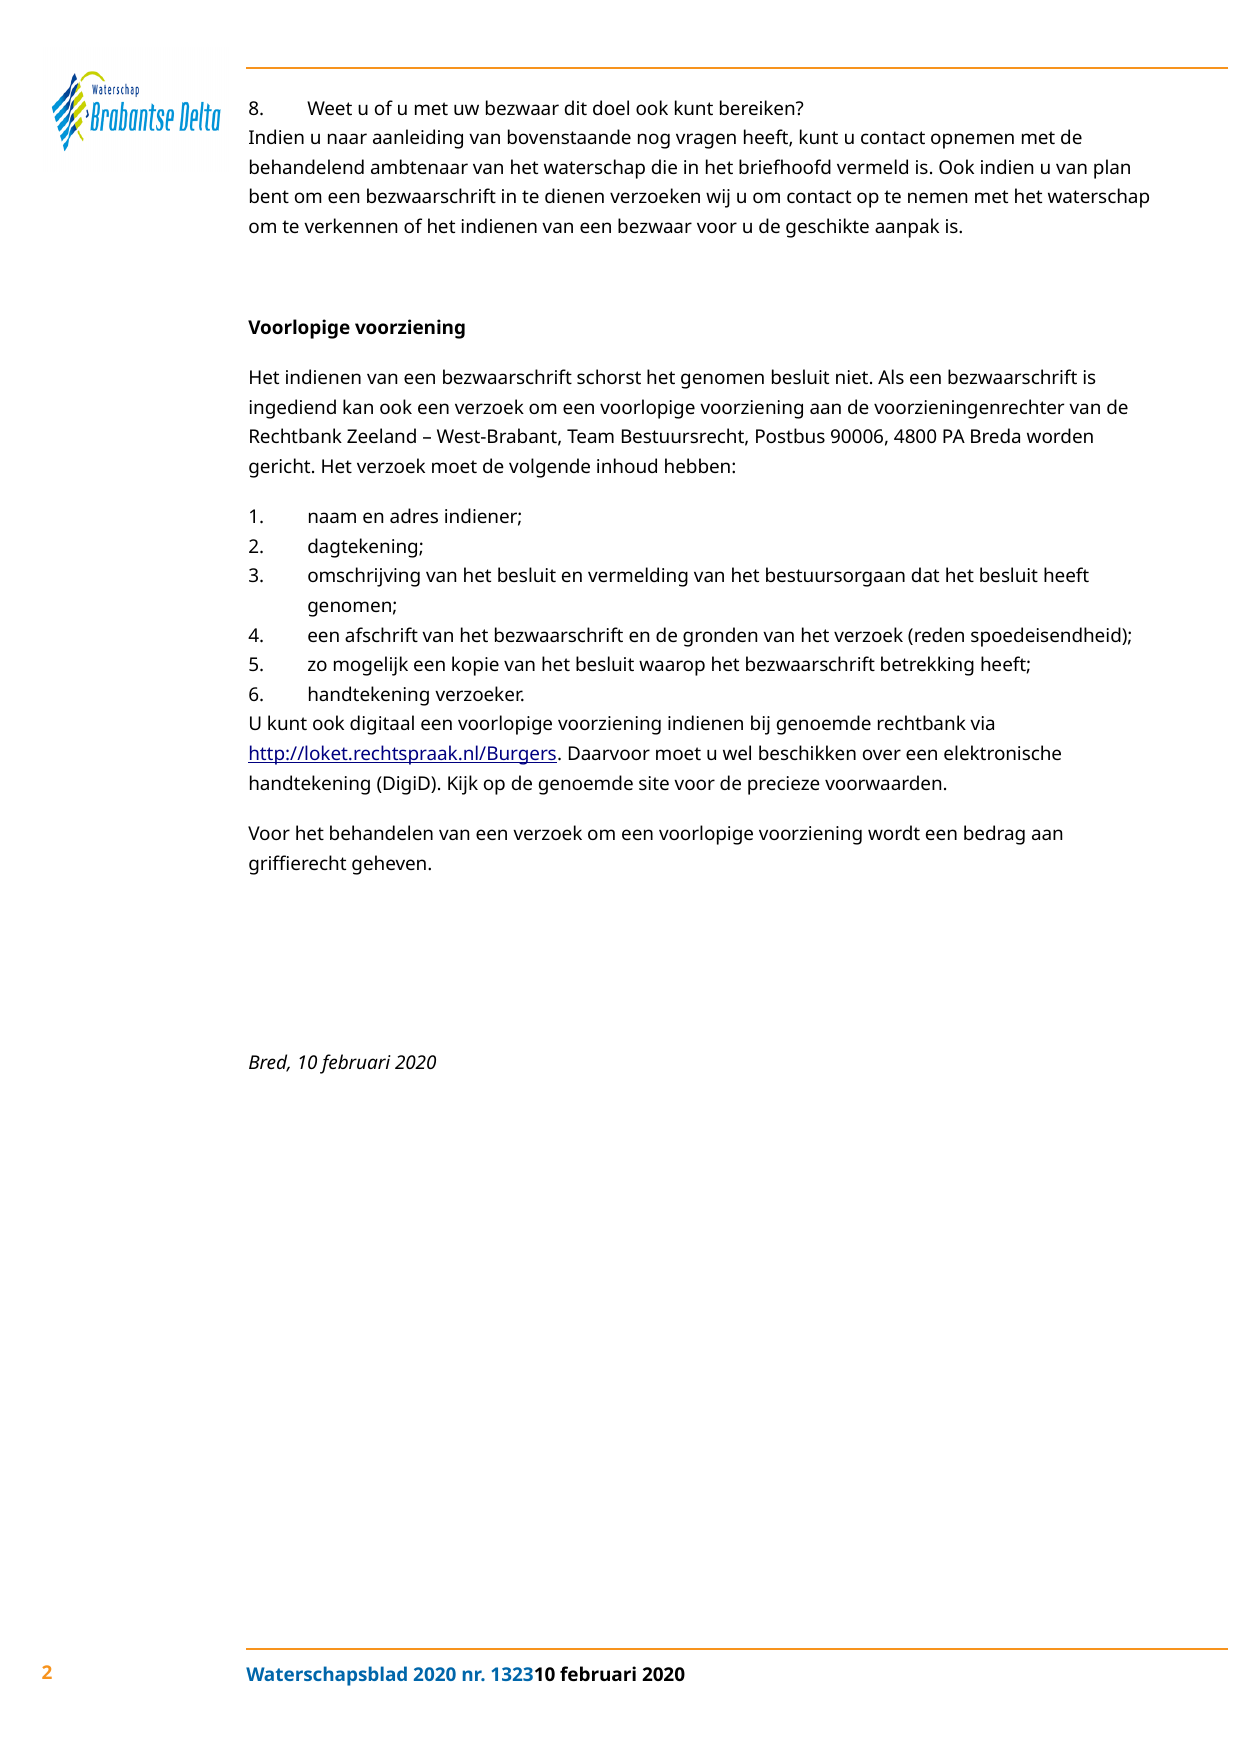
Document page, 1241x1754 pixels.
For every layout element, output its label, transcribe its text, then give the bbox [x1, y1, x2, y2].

list naam en adres indiener; [248, 503, 1152, 529]
list handtekening verzoeker. [248, 681, 1152, 707]
list omschrijving van het besluit en vermelding van het bestuursorgaan dat het besluit heeft genomen; [248, 563, 1152, 618]
text Voor het behandelen van een verzoek om een voorlopige voorziening wordt een bedrag aan griffierecht geheven. [248, 820, 1152, 876]
text Het indienen van een bezwaarschrift schorst het genomen besluit niet. Als een bezwaarschrift is ingediend kan ook een verzoek om een voorlopige voorziening aan de voorzieningenrechter van de Rechtbank Zeeland – West-Brabant, Team Bestuursrecht, Postbus 90006, 4800 PA Breda worden gericht. Het verzoek moet de volgende inhoud hebben: [248, 364, 1152, 479]
text Bred, 10 februari 2020 [248, 1049, 1152, 1074]
list zo mogelijk een kopie van het besluit waarop het bezwaarschrift betrekking heeft; [248, 651, 1152, 677]
list dagtekening; [248, 533, 1152, 559]
text U kunt ook digitaal een voorlopige voorziening indienen bij genoemde rechtbank via http://loket.rechtspraak.nl/Burgers. Daarvoor moet u wel beschikken over een elektronische handtekening (DigiD). Kijk op de genoemde site voor de precieze voorwaarden. [248, 711, 1152, 796]
list Weet u of u met uw bezwaar dit doel ook kunt bereiken? [248, 95, 1152, 121]
text Indien u naar aanleiding van bovenstaande nog vragen heeft, kunt u contact opnemen met de behandelend ambtenaar van het waterschap die in het briefhoofd vermeld is. Ook indien u van plan bent om een bezwaarschrift in te dienen verzoeken wij u om contact op te nemen met het waterschap om te verkennen of het indienen van een bezwaar voor u de geschikte aanpak is. [248, 124, 1152, 239]
picture [41, 47, 231, 172]
list een afschrift van het bezwaarschrift en de gronden van het verzoek (reden spoedeisendheid); [248, 622, 1152, 648]
text Voorlopige voorziening [248, 314, 1152, 340]
